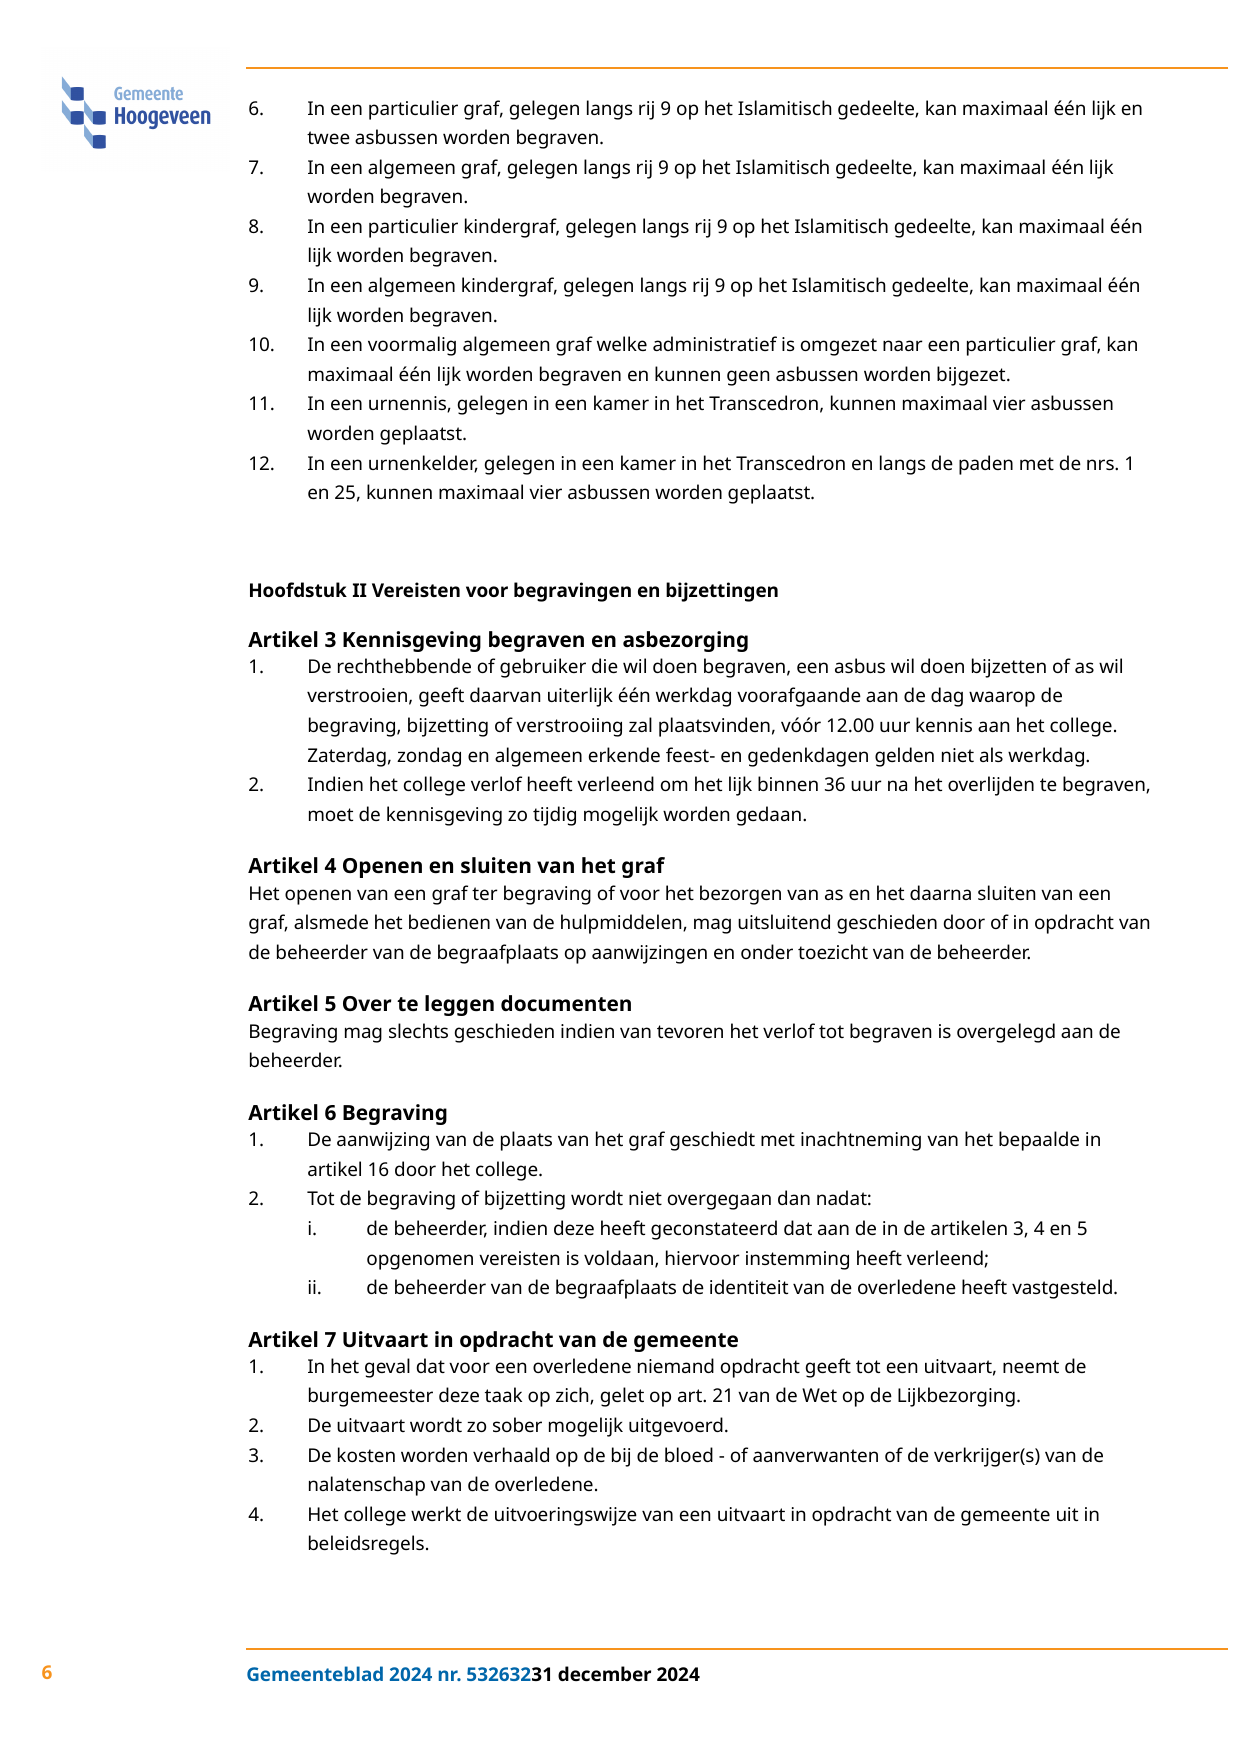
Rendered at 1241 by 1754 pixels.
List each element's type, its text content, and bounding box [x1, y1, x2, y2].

list In een algemeen graf, gelegen langs rij 9 op het Islamitisch gedeelte, kan maximaal één lijk worden begraven. [248, 154, 1152, 209]
list De uitvaart wordt zo sober mogelijk uitgevoerd. [248, 1412, 1152, 1438]
list Het college werkt de uitvoeringswijze van een uitvaart in opdracht van de gemeente uit in beleidsregels. [248, 1501, 1152, 1556]
text Het openen van een graf ter begraving of voor het bezorgen van as en het daarna sluiten van een graf, alsmede het bedienen van de hulpmiddelen, mag uitsluitend geschieden door of in opdracht van de beheerder van de begraafplaats op aanwijzingen en onder toezicht van de beheerder. [248, 880, 1152, 965]
text Artikel 7 Uitvaart in opdracht van de gemeente [248, 1325, 1152, 1353]
list Indien het college verlof heeft verleend om het lijk binnen 36 uur na het overlijden te begraven, moet de kennisgeving zo tijdig mogelijk worden gedaan. [248, 771, 1152, 827]
list de beheerder van de begraafplaats de identiteit van de overledene heeft vastgesteld. [307, 1274, 1152, 1300]
list In een particulier kindergraf, gelegen langs rij 9 op het Islamitisch gedeelte, kan maximaal één lijk worden begraven. [248, 213, 1152, 268]
list De aanwijzing van de plaats van het graf geschiedt met inachtneming van het bepaalde in artikel 16 door het college. [248, 1126, 1152, 1182]
list In het geval dat voor een overledene niemand opdracht geeft tot een uitvaart, neemt de burgemeester deze taak op zich, gelet op art. 21 van de Wet op de Lijkbezorging. [248, 1353, 1152, 1408]
text Artikel 5 Over te leggen documenten [248, 989, 1152, 1018]
list De rechthebbende of gebruiker die wil doen begraven, een asbus wil doen bijzetten of as wil verstrooien, geeft daarvan uiterlijk één werkdag voorafgaande aan de dag waarop de begraving, bijzetting of verstrooiing zal plaatsvinden, vóór 12.00 uur kennis aan het college. Zaterdag, zondag en algemeen erkende feest- en gedenkdagen gelden niet als werkdag. [248, 653, 1152, 768]
text Artikel 6 Begraving [248, 1098, 1152, 1126]
list In een algemeen kindergraf, gelegen langs rij 9 op het Islamitisch gedeelte, kan maximaal één lijk worden begraven. [248, 272, 1152, 328]
picture [41, 47, 231, 172]
list De kosten worden verhaald op de bij de bloed - of aanverwanten of de verkrijger(s) van de nalatenschap van de overledene. [248, 1442, 1152, 1497]
list In een voormalig algemeen graf welke administratief is omgezet naar een particulier graf, kan maximaal één lijk worden begraven en kunnen geen asbussen worden bijgezet. [248, 331, 1152, 387]
list de beheerder, indien deze heeft geconstateerd dat aan de in de artikelen 3, 4 en 5 opgenomen vereisten is voldaan, hiervoor instemming heeft verleend; [307, 1215, 1152, 1270]
list In een urnenkelder, gelegen in een kamer in het Transcedron en langs de paden met de nrs. 1 en 25, kunnen maximaal vier asbussen worden geplaatst. [248, 450, 1152, 505]
list Tot de begraving of bijzetting wordt niet overgegaan dan nadat: [248, 1186, 1152, 1211]
list In een particulier graf, gelegen langs rij 9 op het Islamitisch gedeelte, kan maximaal één lijk en twee asbussen worden begraven. [248, 95, 1152, 150]
text Hoofdstuk II Vereisten voor begravingen en bijzettingen [248, 575, 1152, 604]
text Artikel 3 Kennisgeving begraven en asbezorging [248, 625, 1152, 653]
text Artikel 4 Openen en sluiten van het graf [248, 851, 1152, 880]
list In een urnennis, gelegen in een kamer in het Transcedron, kunnen maximaal vier asbussen worden geplaatst. [248, 391, 1152, 446]
text Begraving mag slechts geschieden indien van tevoren het verlof tot begraven is overgelegd aan de beheerder. [248, 1018, 1152, 1073]
